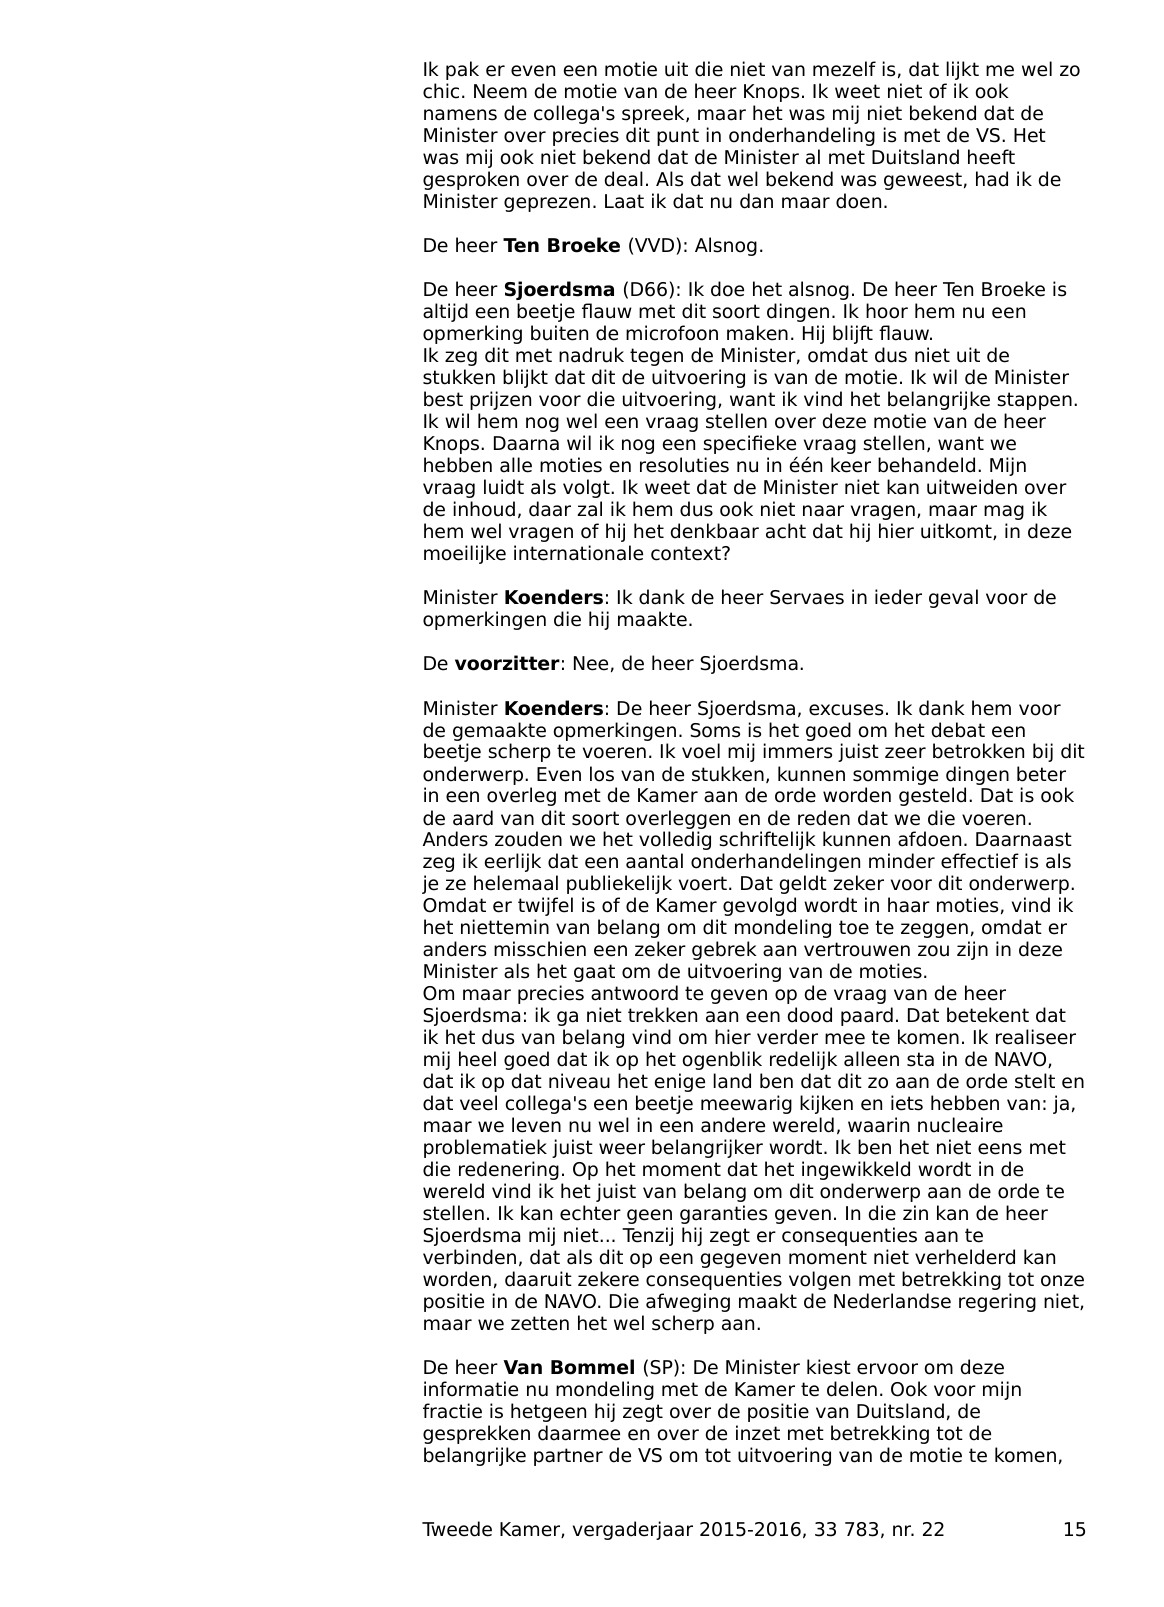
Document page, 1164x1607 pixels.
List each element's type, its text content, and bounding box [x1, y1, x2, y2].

text De heer Van Bommel (SP): De Minister kiest ervoor om deze informatie nu mondeling met de Kamer te delen. Ook voor mijn fractie is hetgeen hij zegt over de positie van Duitsland, de gesprekken daarmee en over de inzet met betrekking tot de belangrijke partner de VS om tot uitvoering van de motie te komen, [422, 1357, 1087, 1467]
text Minister Koenders: Ik dank de heer Servaes in ieder geval voor de opmerkingen die hij maakte. [422, 587, 1087, 631]
text De heer Ten Broeke (VVD): Alsnog. [422, 235, 1087, 257]
text De voorzitter: Nee, de heer Sjoerdsma. [422, 653, 1087, 675]
text De heer Sjoerdsma (D66): Ik doe het alsnog. De heer Ten Broeke is altijd een beetje flauw met dit soort dingen. Ik hoor hem nu een opmerking buiten de microfoon maken. Hij blijft flauw. [422, 279, 1087, 345]
text Om maar precies antwoord te geven op de vraag van de heer Sjoerdsma: ik ga niet trekken aan een dood paard. Dat betekent dat ik het dus van belang vind om hier verder mee te komen. Ik realiseer mij heel goed dat ik op het ogenblik redelijk alleen sta in de NAVO, dat ik op dat niveau het enige land ben dat dit zo aan de orde stelt en dat veel collega's een beetje meewarig kijken en iets hebben van: ja, maar we leven nu wel in een andere wereld, waarin nucleaire problematiek juist weer belangrijker wordt. Ik ben het niet eens met die redenering. Op het moment dat het ingewikkeld wordt in de wereld vind ik het juist van belang om dit onderwerp aan de orde te stellen. Ik kan echter geen garanties geven. In die zin kan de heer Sjoerdsma mij niet... Tenzij hij zegt er consequenties aan te verbinden, dat als dit op een gegeven moment niet verhelderd kan worden, daaruit zekere consequenties volgen met betrekking tot onze positie in de NAVO. Die afweging maakt de Nederlandse regering niet, maar we zetten het wel scherp aan. [422, 983, 1087, 1335]
text Minister Koenders: De heer Sjoerdsma, excuses. Ik dank hem voor de gemaakte opmerkingen. Soms is het goed om het debat een beetje scherp te voeren. Ik voel mij immers juist zeer betrokken bij dit onderwerp. Even los van de stukken, kunnen sommige dingen beter in een overleg met de Kamer aan de orde worden gesteld. Dat is ook de aard van dit soort overleggen en de reden dat we die voeren. Anders zouden we het volledig schriftelijk kunnen afdoen. Daarnaast zeg ik eerlijk dat een aantal onderhandelingen minder effectief is als je ze helemaal publiekelijk voert. Dat geldt zeker voor dit onderwerp. Omdat er twijfel is of de Kamer gevolgd wordt in haar moties, vind ik het niettemin van belang om dit mondeling toe te zeggen, omdat er anders misschien een zeker gebrek aan vertrouwen zou zijn in deze Minister als het gaat om de uitvoering van de moties. [422, 697, 1087, 983]
text Ik pak er even een motie uit die niet van mezelf is, dat lijkt me wel zo chic. Neem de motie van de heer Knops. Ik weet niet of ik ook namens de collega's spreek, maar het was mij niet bekend dat de Minister over precies dit punt in onderhandeling is met de VS. Het was mij ook niet bekend dat de Minister al met Duitsland heeft gesproken over de deal. Als dat wel bekend was geweest, had ik de Minister geprezen. Laat ik dat nu dan maar doen. [422, 59, 1087, 213]
text Ik zeg dit met nadruk tegen de Minister, omdat dus niet uit de stukken blijkt dat dit de uitvoering is van de motie. Ik wil de Minister best prijzen voor die uitvoering, want ik vind het belangrijke stappen. Ik wil hem nog wel een vraag stellen over deze motie van de heer Knops. Daarna wil ik nog een specifieke vraag stellen, want we hebben alle moties en resoluties nu in één keer behandeld. Mijn vraag luidt als volgt. Ik weet dat de Minister niet kan uitweiden over de inhoud, daar zal ik hem dus ook niet naar vragen, maar mag ik hem wel vragen of hij het denkbaar acht dat hij hier uitkomt, in deze moeilijke internationale context? [422, 345, 1087, 565]
